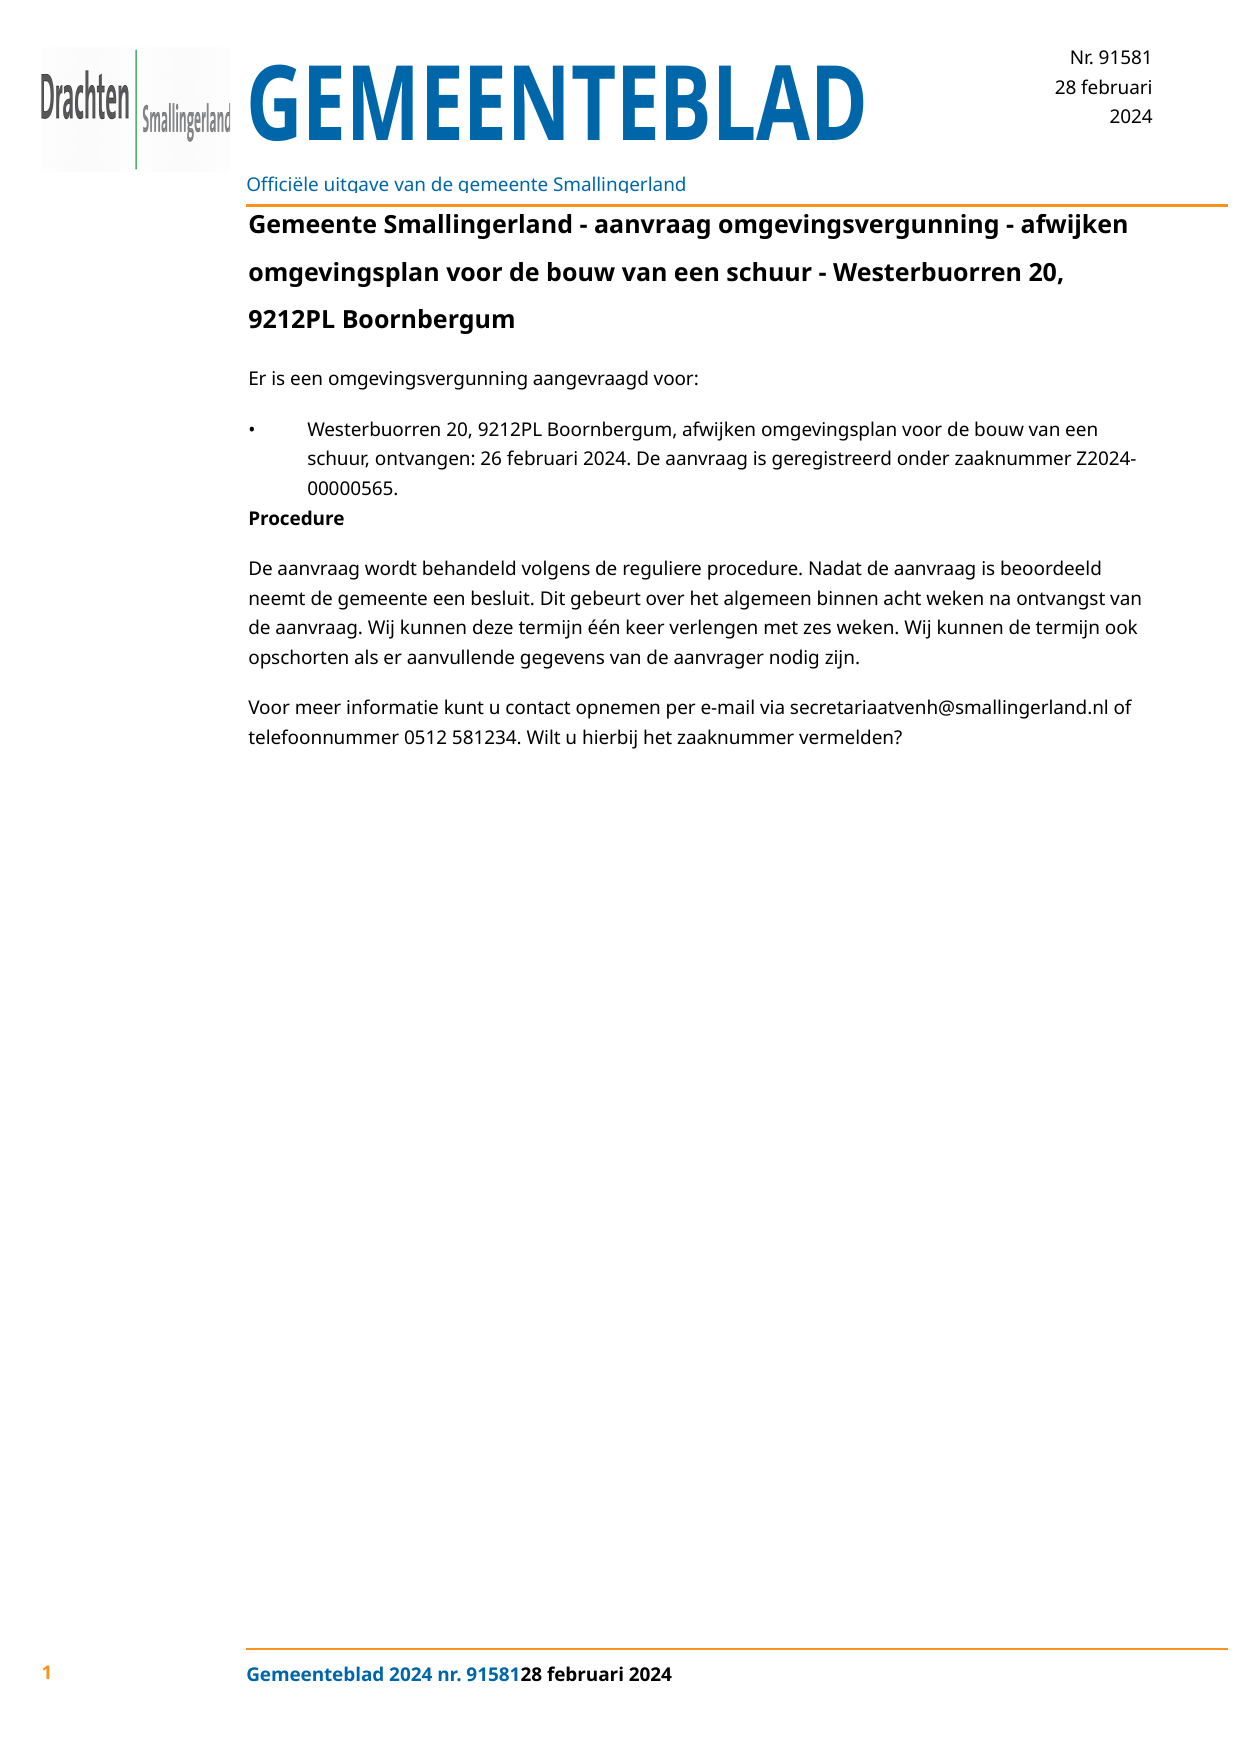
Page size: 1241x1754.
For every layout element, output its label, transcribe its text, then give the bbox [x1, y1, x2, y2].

text Procedure [248, 505, 1152, 530]
text Er is een omgevingsvergunning aangevraagd voor: [248, 366, 1152, 391]
list Westerbuorren 20, 9212PL Boornbergum, afwijken omgevingsplan voor de bouw van een schuur, ontvangen: 26 februari 2024. De aanvraag is geregistreerd onder zaaknummer Z2024-00000565. [248, 416, 1152, 501]
text De aanvraag wordt behandeld volgens de reguliere procedure. Nadat de aanvraag is beoordeeld neemt de gemeente een besluit. Dit gebeurt over het algemeen binnen acht weken na ontvangst van de aanvraag. Wij kunnen deze termijn één keer verlengen met zes weken. Wij kunnen de termijn ook opschorten als er aanvullende gegevens van de aanvrager nodig zijn. [248, 555, 1152, 669]
text Voor meer informatie kunt u contact opnemen per e-mail via secretariaatvenh@smallingerland.nl of telefoonnummer 0512 581234. Wilt u hierbij het zaaknummer vermelden? [248, 694, 1152, 749]
picture [41, 47, 231, 172]
text Gemeente Smallingerland - aanvraag omgevingsvergunning - afwijken omgevingsplan voor de bouw van een schuur - Westerbuorren 20, 9212PL Boornbergum [248, 207, 1152, 336]
